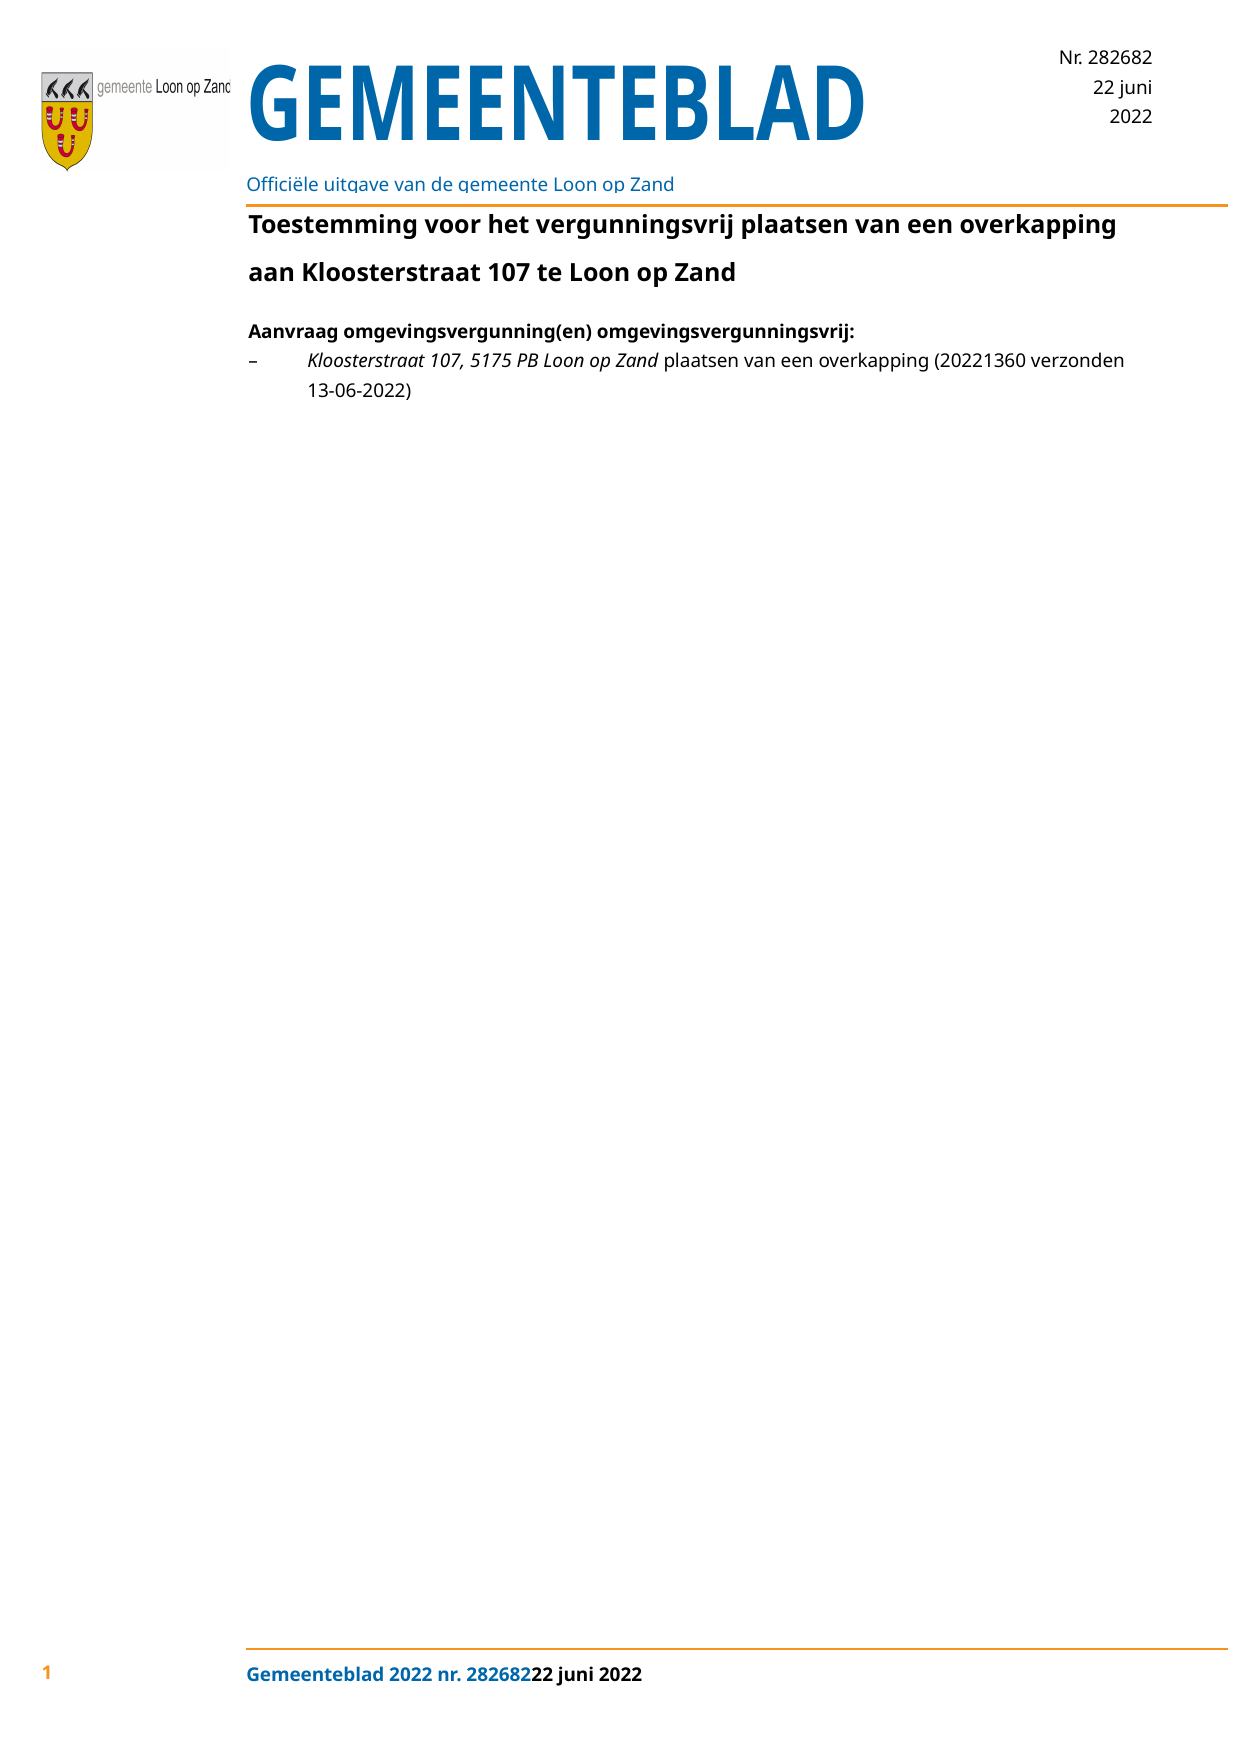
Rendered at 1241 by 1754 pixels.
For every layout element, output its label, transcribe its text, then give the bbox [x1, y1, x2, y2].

text Toestemming voor het vergunningsvrij plaatsen van een overkapping aan Kloosterstraat 107 te Loon op Zand [248, 207, 1152, 288]
text Aanvraag omgevingsvergunning(en) omgevingsvergunningsvrij: [248, 318, 1152, 344]
list Kloosterstraat 107, 5175 PB Loon op Zand plaatsen van een overkapping (20221360 verzonden 13-06-2022) [248, 347, 1152, 403]
picture [41, 47, 231, 172]
